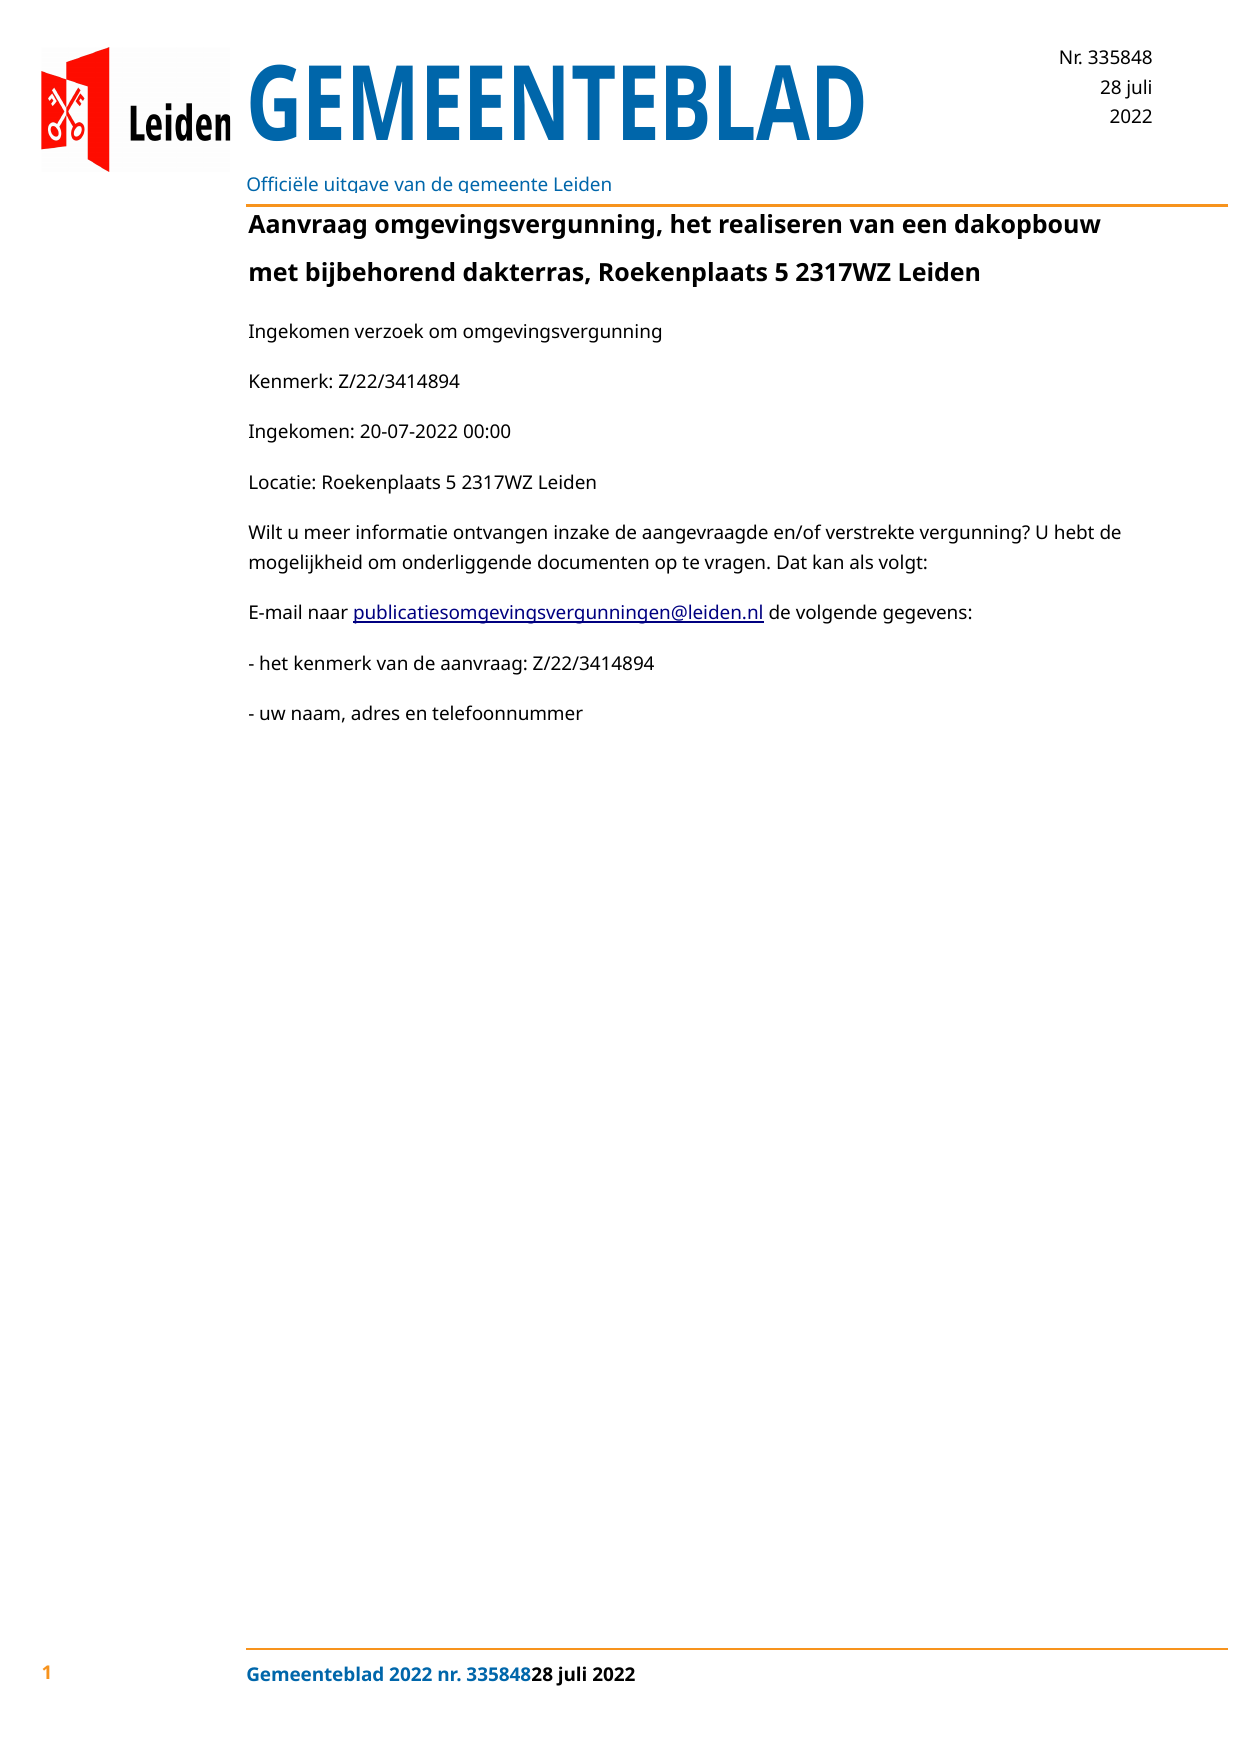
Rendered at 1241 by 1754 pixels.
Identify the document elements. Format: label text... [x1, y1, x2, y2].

picture [41, 47, 231, 172]
text E-mail naar publicatiesomgevingsvergunningen@leiden.nl de volgende gegevens: [248, 599, 1152, 625]
text Aanvraag omgevingsvergunning, het realiseren van een dakopbouw met bijbehorend dakterras, Roekenplaats 5 2317WZ Leiden [248, 207, 1152, 288]
text Kenmerk: Z/22/3414894 [248, 368, 1152, 394]
text - het kenmerk van de aanvraag: Z/22/3414894 [248, 650, 1152, 676]
text - uw naam, adres en telefoonnummer [248, 700, 1152, 726]
text Ingekomen: 20-07-2022 00:00 [248, 419, 1152, 444]
text Locatie: Roekenplaats 5 2317WZ Leiden [248, 469, 1152, 495]
text Ingekomen verzoek om omgevingsvergunning [248, 318, 1152, 344]
text Wilt u meer informatie ontvangen inzake de aangevraagde en/of verstrekte vergunning? U hebt de mogelijkheid om onderliggende documenten op te vragen. Dat kan als volgt: [248, 519, 1152, 575]
